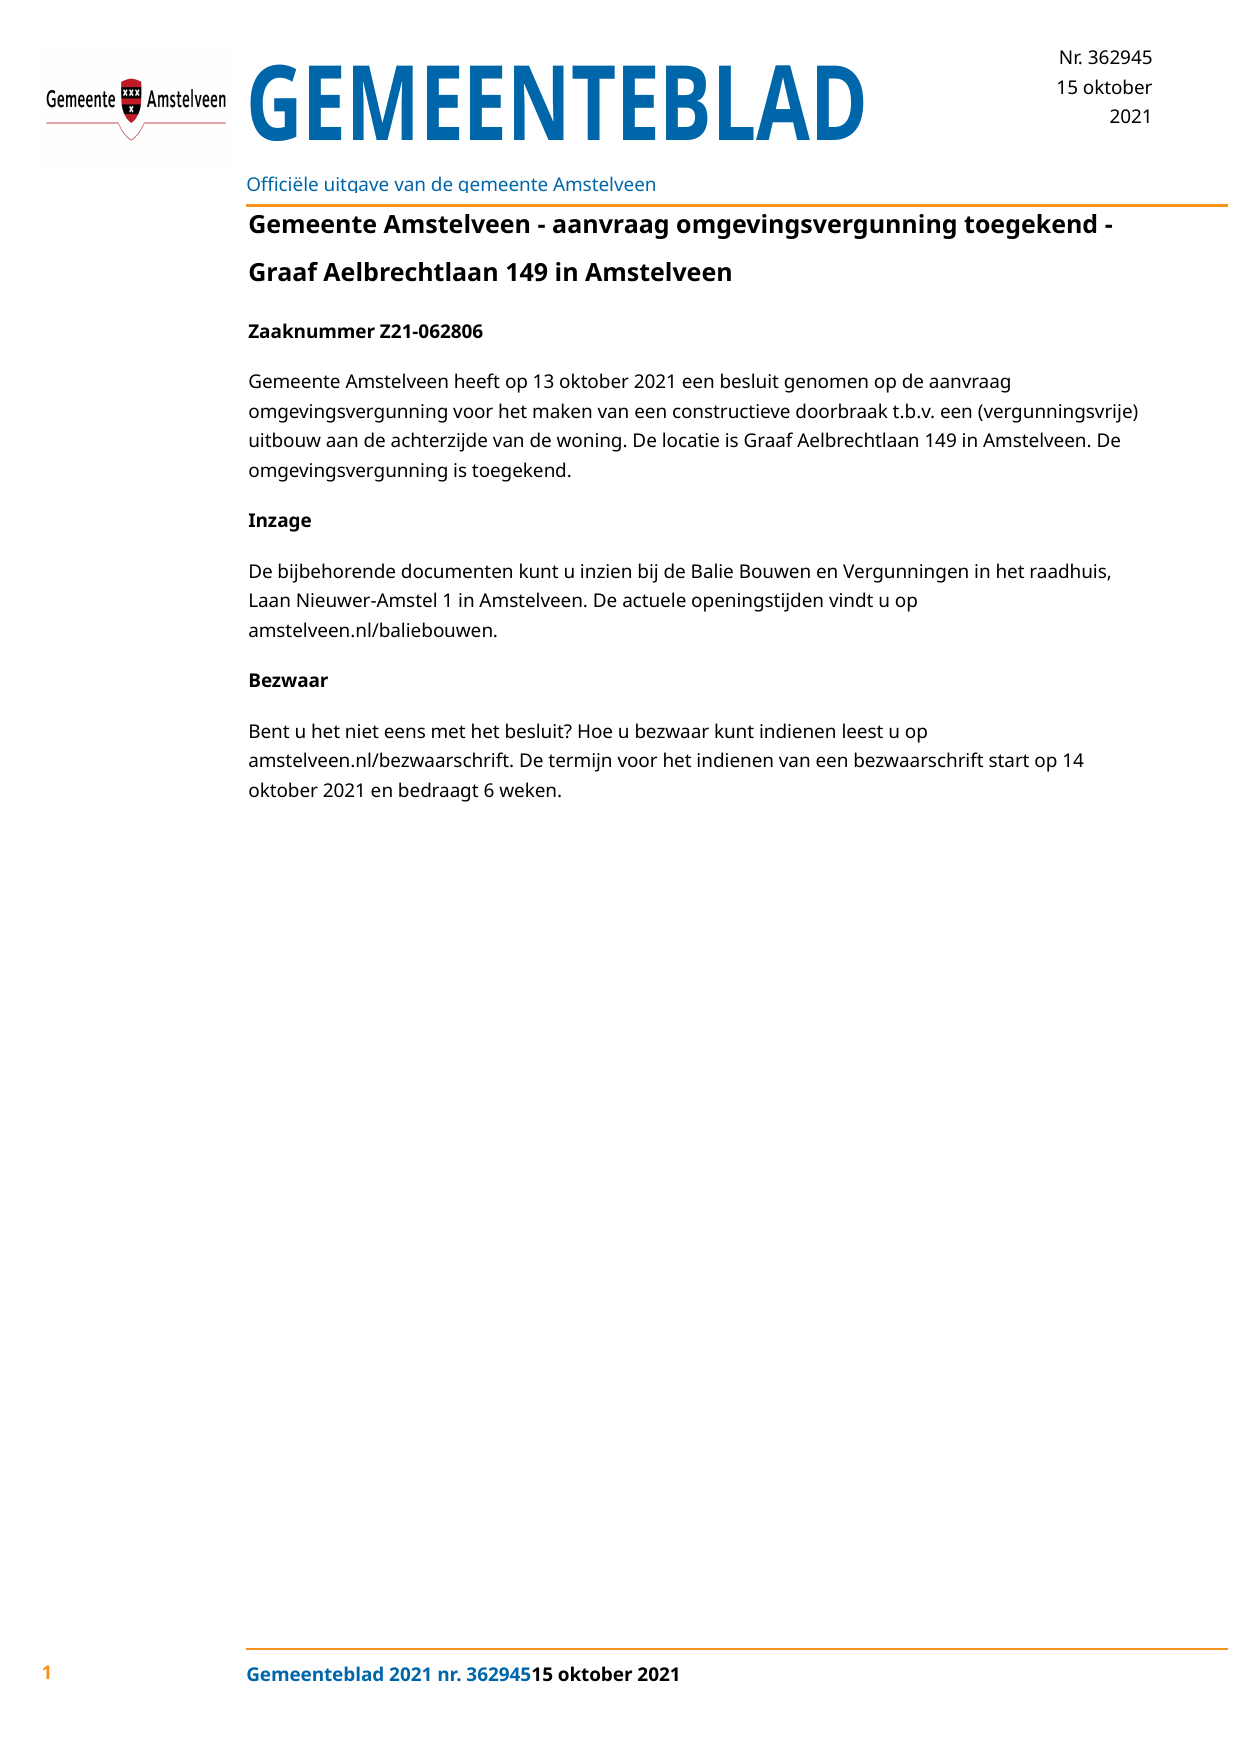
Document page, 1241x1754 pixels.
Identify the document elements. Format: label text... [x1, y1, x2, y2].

picture [41, 47, 231, 172]
text Bent u het niet eens met het besluit? Hoe u bezwaar kunt indienen leest u op amstelveen.nl/bezwaarschrift. De termijn voor het indienen van een bezwaarschrift start op 14 oktober 2021 en bedraagt 6 weken. [248, 718, 1152, 803]
text Bezwaar [248, 667, 1152, 693]
text Zaaknummer Z21-062806 [248, 318, 1152, 344]
text Gemeente Amstelveen heeft op 13 oktober 2021 een besluit genomen op de aanvraag omgevingsvergunning voor het maken van een constructieve doorbraak t.b.v. een (vergunningsvrije) uitbouw aan de achterzijde van de woning. De locatie is Graaf Aelbrechtlaan 149 in Amstelveen. De omgevingsvergunning is toegekend. [248, 368, 1152, 483]
text Inzage [248, 507, 1152, 533]
text Gemeente Amstelveen - aanvraag omgevingsvergunning toegekend - Graaf Aelbrechtlaan 149 in Amstelveen [248, 207, 1152, 288]
text De bijbehorende documenten kunt u inzien bij de Balie Bouwen en Vergunningen in het raadhuis, Laan Nieuwer-Amstel 1 in Amstelveen. De actuele openingstijden vindt u op amstelveen.nl/baliebouwen. [248, 558, 1152, 643]
